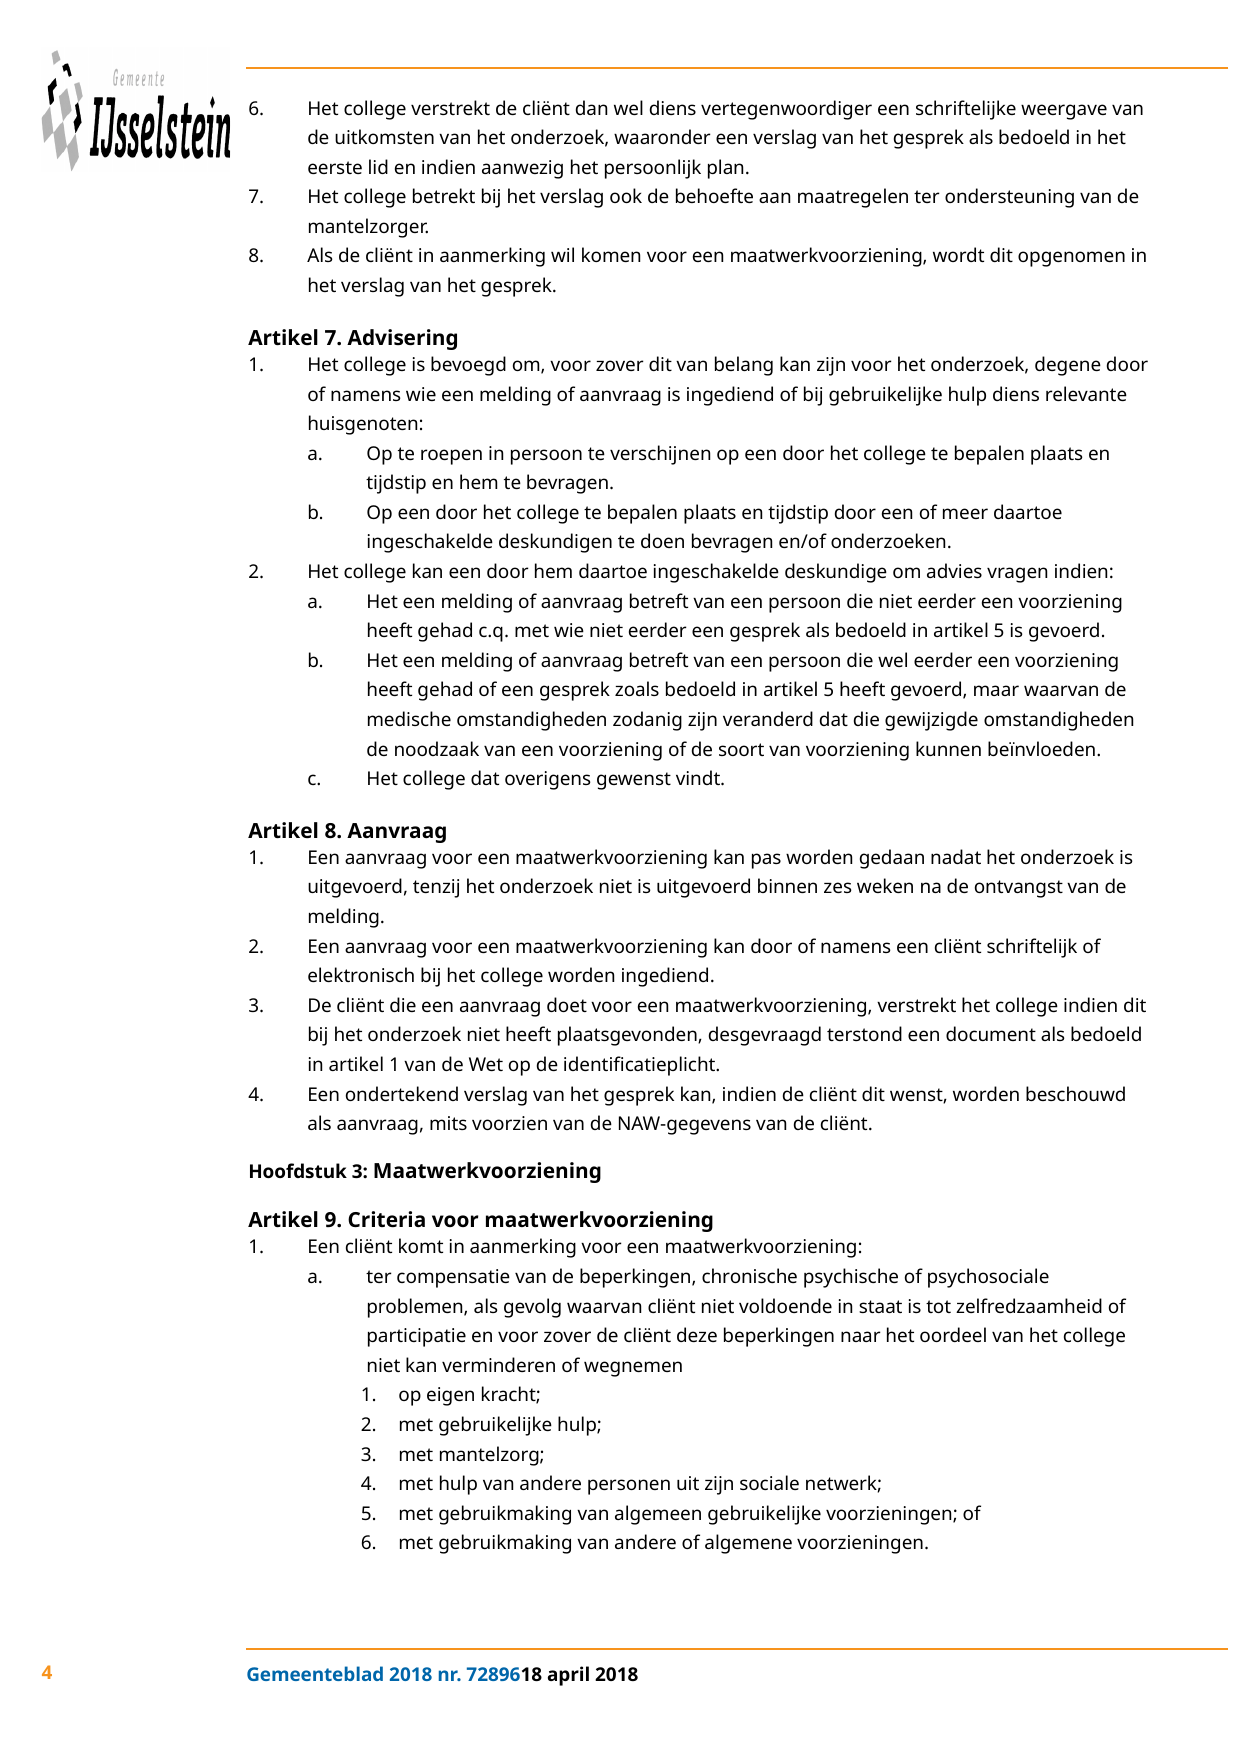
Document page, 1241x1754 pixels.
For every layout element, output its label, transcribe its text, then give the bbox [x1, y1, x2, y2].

list ter compensatie van de beperkingen, chronische psychische of psychosociale problemen, als gevolg waarvan cliënt niet voldoende in staat is tot zelfredzaamheid of participatie en voor zover de cliënt deze beperkingen naar het oordeel van het college niet kan verminderen of wegnemen [307, 1263, 1152, 1378]
list met mantelzorg; [361, 1441, 1152, 1467]
list met hulp van andere personen uit zijn sociale netwerk; [361, 1470, 1152, 1496]
list Het een melding of aanvraag betreft van een persoon die wel eerder een voorziening heeft gehad of een gesprek zoals bedoeld in artikel 5 heeft gevoerd, maar waarvan de medische omstandigheden zodanig zijn veranderd dat die gewijzigde omstandigheden de noodzaak van een voorziening of de soort van voorziening kunnen beïnvloeden. [307, 647, 1152, 761]
list met gebruikelijke hulp; [361, 1411, 1152, 1437]
list Als de cliënt in aanmerking wil komen voor een maatwerkvoorziening, wordt dit opgenomen in het verslag van het gesprek. [248, 243, 1152, 298]
list op eigen kracht; [361, 1382, 1152, 1407]
text Hoofdstuk 3: Maatwerkvoorziening [248, 1156, 1152, 1184]
text Artikel 9. Criteria voor maatwerkvoorziening [248, 1205, 1152, 1234]
list Het college dat overigens gewenst vindt. [307, 765, 1152, 791]
list Een ondertekend verslag van het gesprek kan, indien de cliënt dit wenst, worden beschouwd als aanvraag, mits voorzien van de NAW-gegevens van de cliënt. [248, 1081, 1152, 1136]
list met gebruikmaking van algemeen gebruikelijke voorzieningen; of [361, 1500, 1152, 1526]
picture [41, 47, 231, 172]
list met gebruikmaking van andere of algemene voorzieningen. [361, 1529, 1152, 1555]
list Op een door het college te bepalen plaats en tijdstip door een of meer daartoe ingeschakelde deskundigen te doen bevragen en/of onderzoeken. [307, 499, 1152, 554]
list Een aanvraag voor een maatwerkvoorziening kan door of namens een cliënt schriftelijk of elektronisch bij het college worden ingediend. [248, 933, 1152, 988]
list Het college is bevoegd om, voor zover dit van belang kan zijn voor het onderzoek, degene door of namens wie een melding of aanvraag is ingediend of bij gebruikelijke hulp diens relevante huisgenoten: [248, 351, 1152, 436]
list Een cliënt komt in aanmerking voor een maatwerkvoorziening: [248, 1234, 1152, 1259]
list Het college verstrekt de cliënt dan wel diens vertegenwoordiger een schriftelijke weergave van de uitkomsten van het onderzoek, waaronder een verslag van het gesprek als bedoeld in het eerste lid en indien aanwezig het persoonlijk plan. [248, 95, 1152, 180]
list Het college kan een door hem daartoe ingeschakelde deskundige om advies vragen indien: [248, 558, 1152, 584]
list Een aanvraag voor een maatwerkvoorziening kan pas worden gedaan nadat het onderzoek is uitgevoerd, tenzij het onderzoek niet is uitgevoerd binnen zes weken na de ontvangst van de melding. [248, 844, 1152, 929]
list Het college betrekt bij het verslag ook de behoefte aan maatregelen ter ondersteuning van de mantelzorger. [248, 183, 1152, 239]
text Artikel 7. Advisering [248, 323, 1152, 351]
text Artikel 8. Aanvraag [248, 816, 1152, 844]
list Op te roepen in persoon te verschijnen op een door het college te bepalen plaats en tijdstip en hem te bevragen. [307, 440, 1152, 495]
list Het een melding of aanvraag betreft van een persoon die niet eerder een voorziening heeft gehad c.q. met wie niet eerder een gesprek als bedoeld in artikel 5 is gevoerd. [307, 588, 1152, 643]
list De cliënt die een aanvraag doet voor een maatwerkvoorziening, verstrekt het college indien dit bij het onderzoek niet heeft plaatsgevonden, desgevraagd terstond een document als bedoeld in artikel 1 van de Wet op de identificatieplicht. [248, 992, 1152, 1077]
